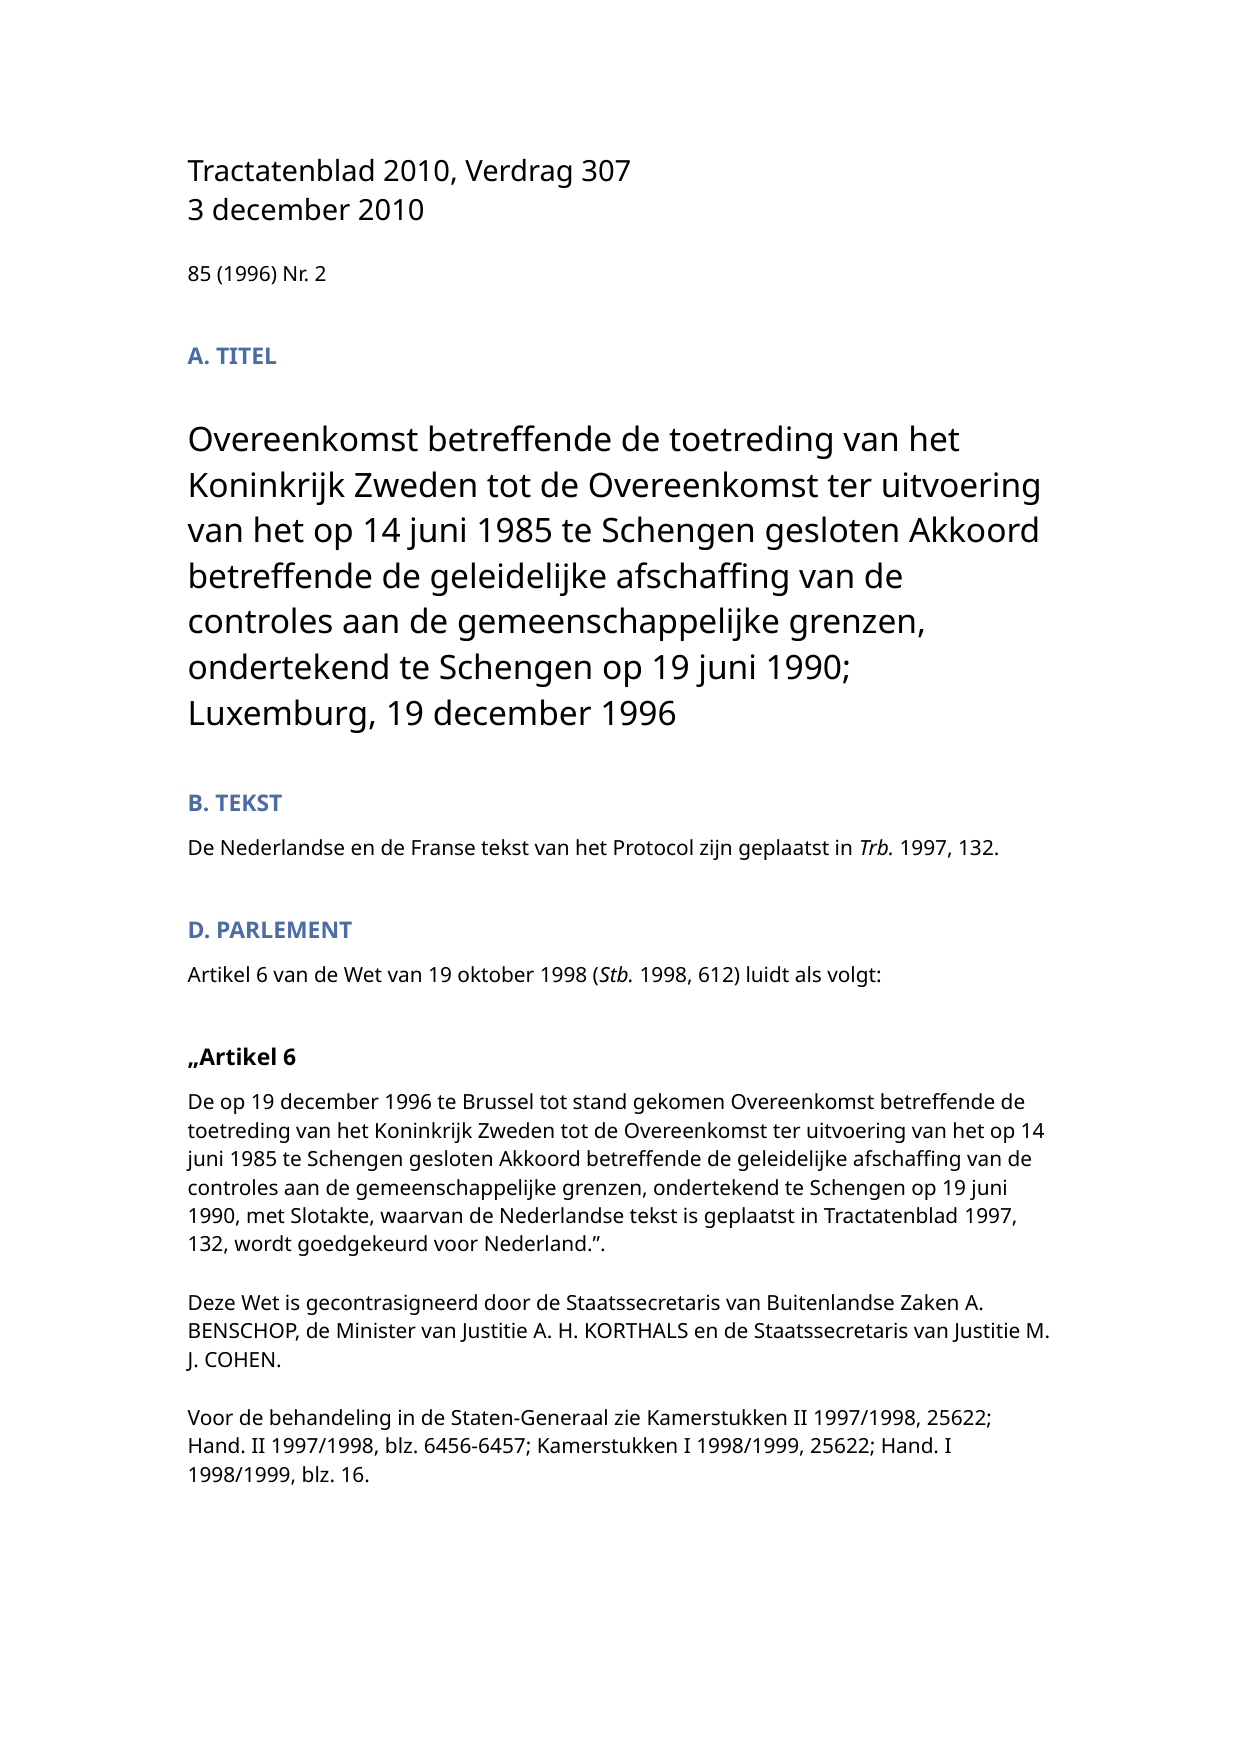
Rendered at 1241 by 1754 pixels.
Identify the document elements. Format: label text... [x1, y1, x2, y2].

text 85 (1996) Nr. 2 [187, 259, 1053, 287]
text De op 19 december 1996 te Brussel tot stand gekomen Overeenkomst betreffende de toetreding van het Koninkrijk Zweden tot de Overeenkomst ter uitvoering van het op 14 juni 1985 te Schengen gesloten Akkoord betreffende de geleidelijke afschaffing van de controles aan de gemeenschappelijke grenzen, ondertekend te Schengen op 19 juni 1990, met Slotakte, waarvan de Nederlandse tekst is geplaatst in Tractatenblad 1997, 132, wordt goedgekeurd voor Nederland.”. [187, 1087, 1053, 1258]
text Tractatenblad 2010, Verdrag 307 [187, 150, 1053, 190]
text Overeenkomst betreffende de toetreding van het Koninkrijk Zweden tot de Overeenkomst ter uitvoering van het op 14 juni 1985 te Schengen gesloten Akkoord betreffende de geleidelijke afschaffing van de controles aan de gemeenschappelijke grenzen, ondertekend te Schengen op 19 juni 1990; [187, 416, 1053, 689]
text Luxemburg, 19 december 1996 [187, 689, 1053, 735]
subtitle B. TEKST [187, 787, 1053, 818]
text Deze Wet is gecontrasigneerd door de Staatssecretaris van Buitenlandse Zaken A. BENSCHOP, de Minister van Justitie A. H. KORTHALS en de Staatssecretaris van Justitie M. J. COHEN. [187, 1288, 1053, 1373]
subtitle „Artikel 6 [187, 1041, 1053, 1072]
text Artikel 6 van de Wet van 19 oktober 1998 (Stb. 1998, 612) luidt als volgt: [187, 961, 1053, 989]
text 3 december 2010 [187, 190, 1053, 229]
subtitle D. PARLEMENT [187, 914, 1053, 946]
text Voor de behandeling in de Staten-Generaal zie Kamerstukken II 1997/1998, 25622; Hand. II 1997/1998, blz. 6456-6457; Kamerstukken I 1998/1999, 25622; Hand. I 1998/1999, blz. 16. [187, 1403, 1053, 1488]
text De Nederlandse en de Franse tekst van het Protocol zijn geplaatst in Trb. 1997, 132. [187, 833, 1053, 862]
subtitle A. TITEL [187, 340, 1053, 371]
